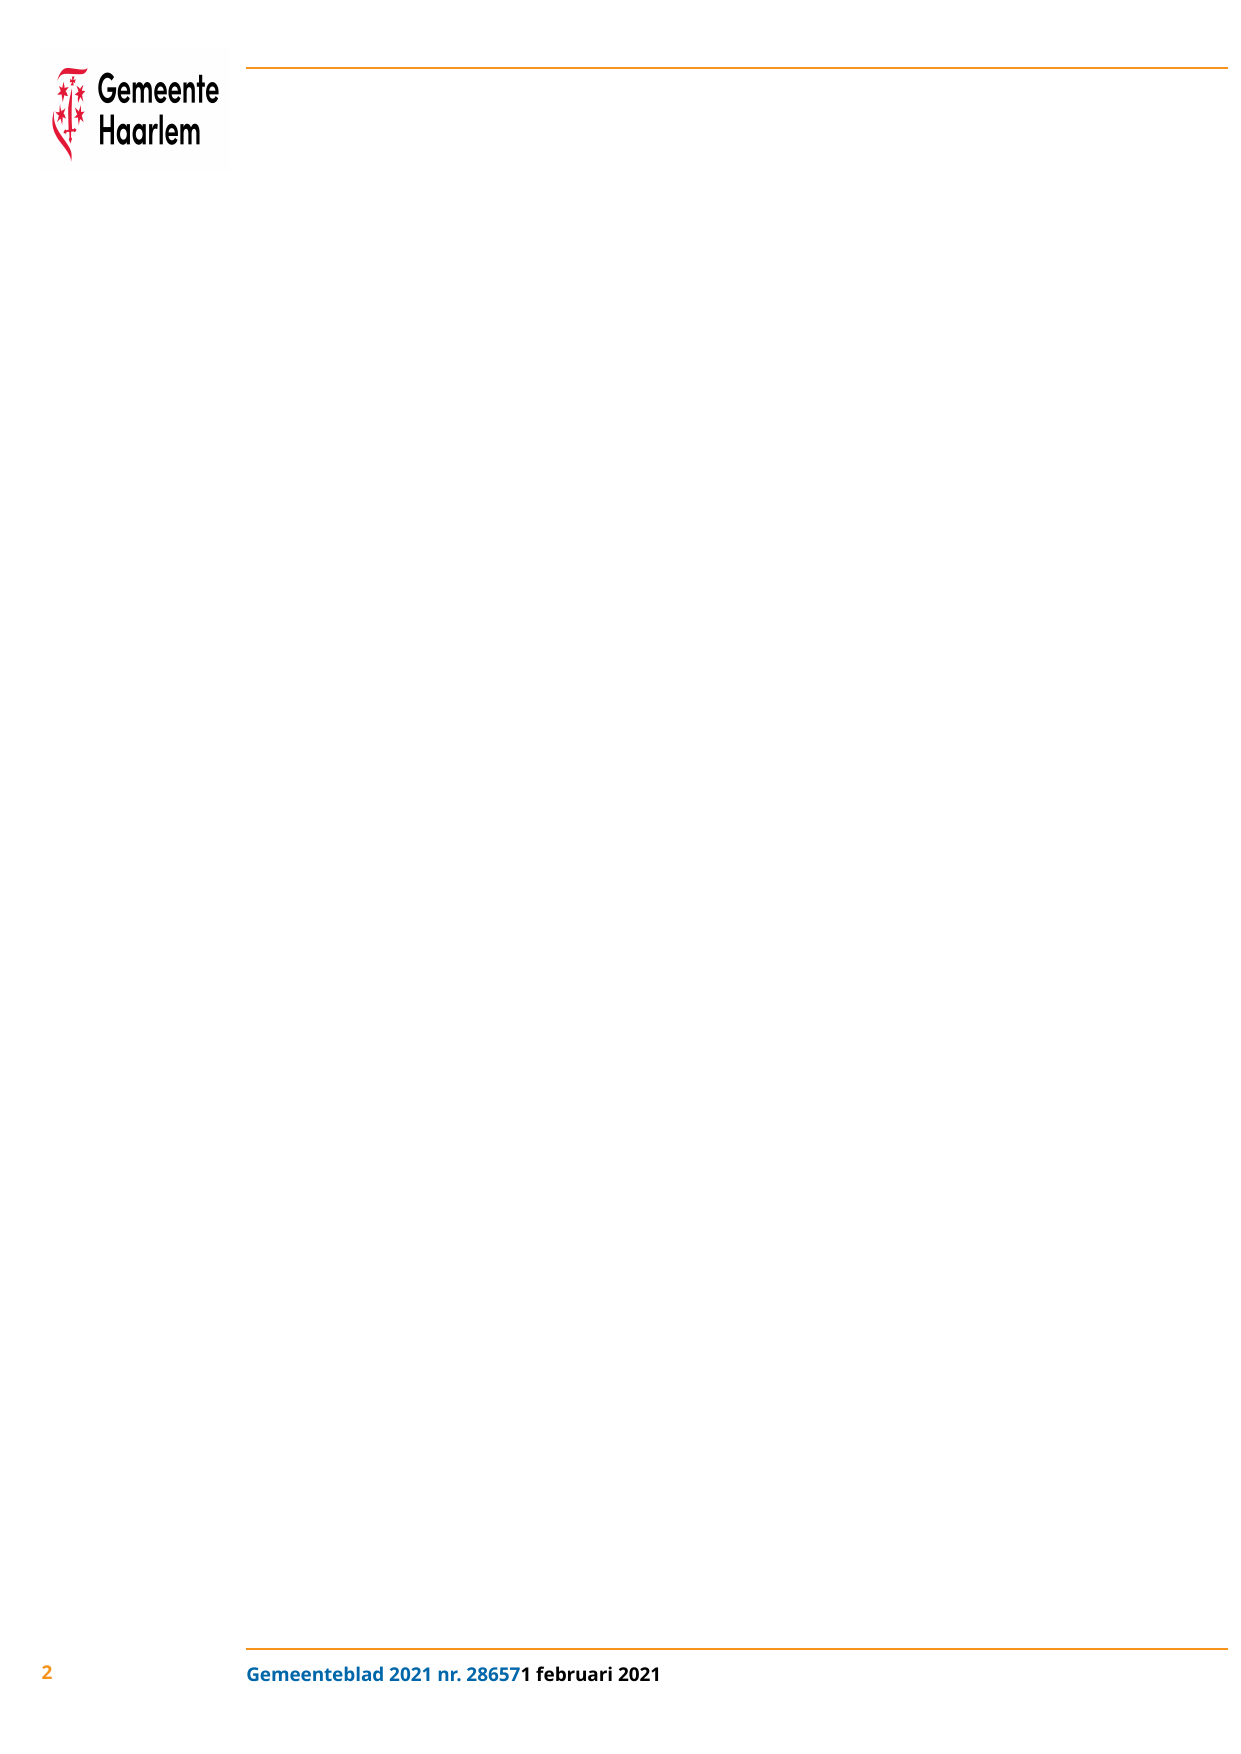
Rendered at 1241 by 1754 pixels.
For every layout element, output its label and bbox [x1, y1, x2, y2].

picture [41, 47, 231, 172]
